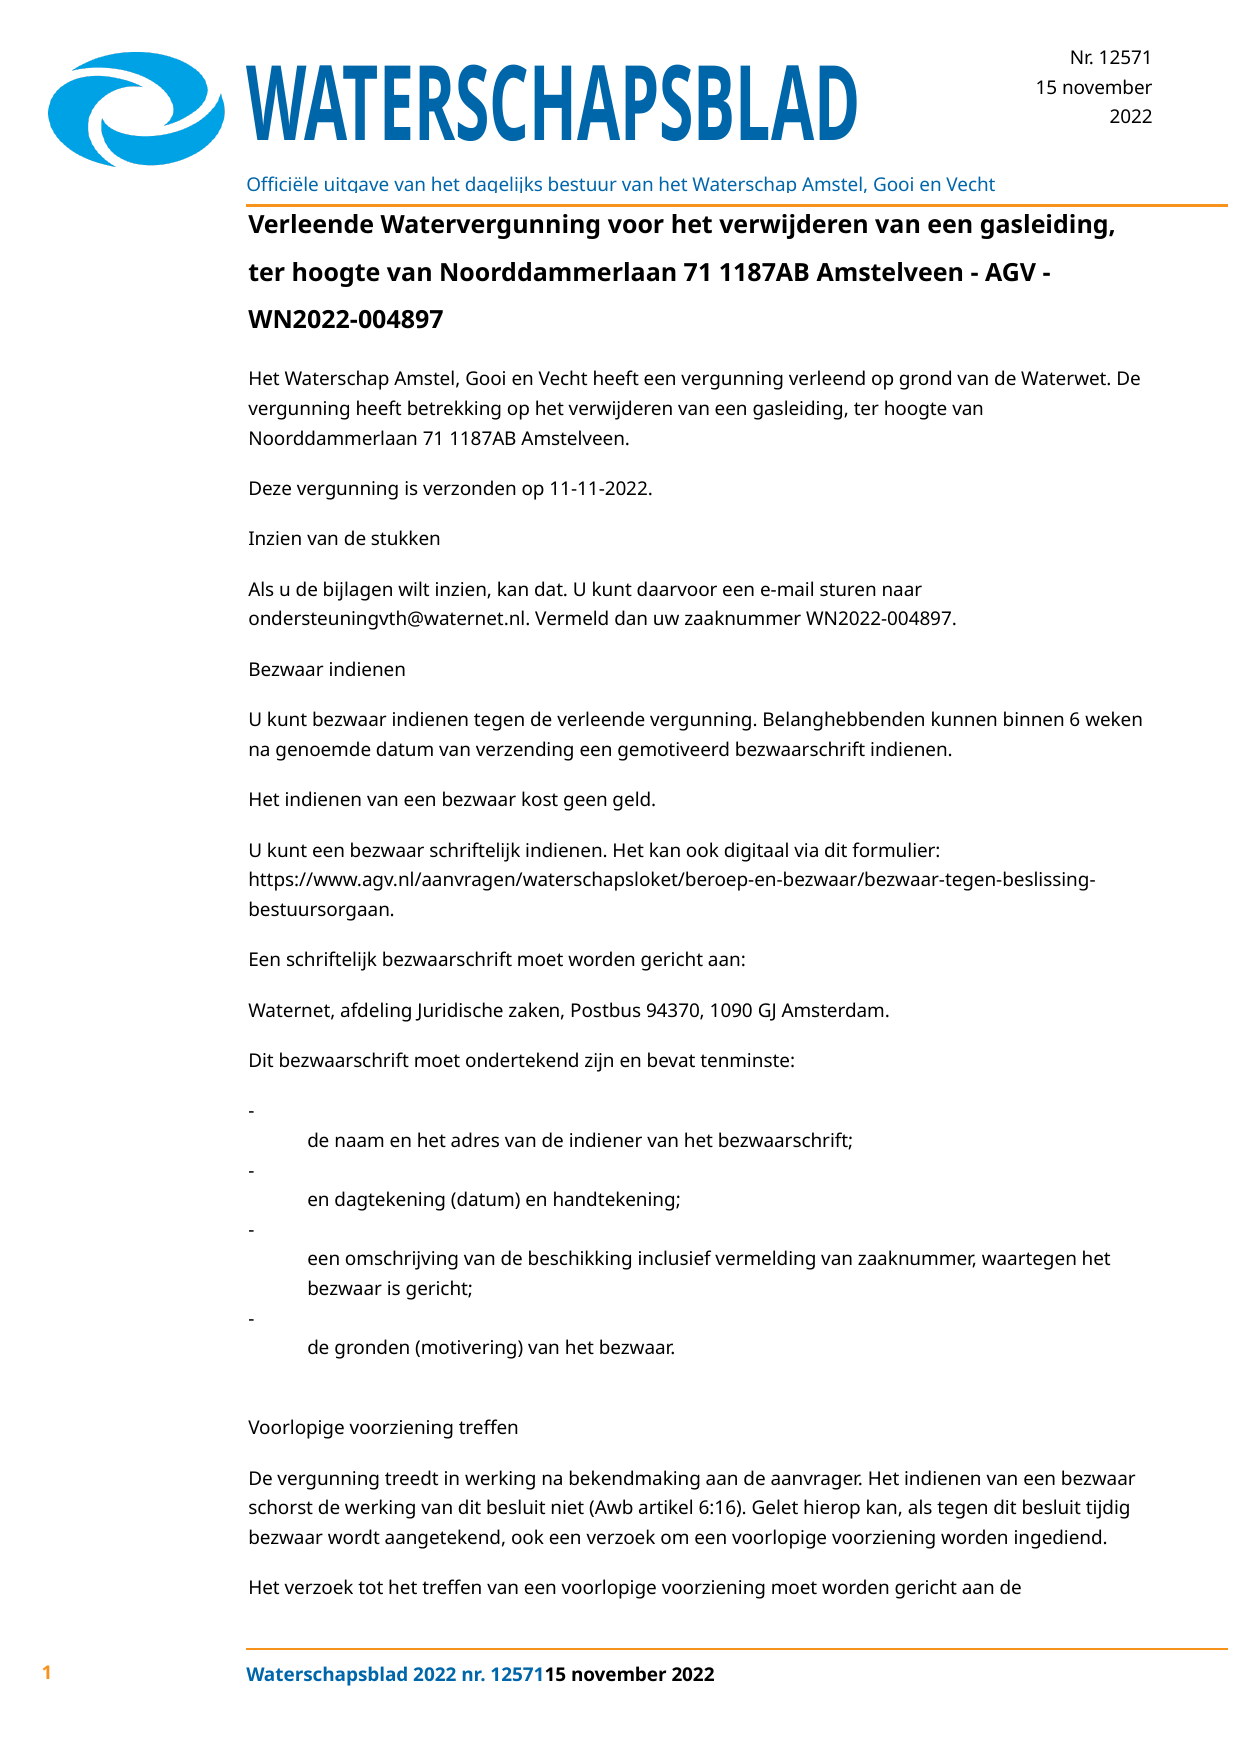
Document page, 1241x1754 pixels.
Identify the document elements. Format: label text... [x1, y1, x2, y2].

text Dit bezwaarschrift moet ondertekend zijn en bevat tenminste: [248, 1047, 1152, 1073]
text Voorlopige voorziening treffen [248, 1414, 1152, 1440]
picture [41, 47, 231, 172]
list en dagtekening (datum) en handtekening; [248, 1186, 1152, 1212]
text Een schriftelijk bezwaarschrift moet worden gericht aan: [248, 946, 1152, 972]
text Inzien van de stukken [248, 526, 1152, 551]
text U kunt bezwaar indienen tegen de verleende vergunning. Belanghebbenden kunnen binnen 6 weken na genoemde datum van verzending een gemotiveerd bezwaarschrift indienen. [248, 706, 1152, 762]
text Deze vergunning is verzonden op 11-11-2022. [248, 475, 1152, 501]
list de gronden (motivering) van het bezwaar. [248, 1334, 1152, 1360]
text Verleende Watervergunning voor het verwijderen van een gasleiding, ter hoogte van Noorddammerlaan 71 1187AB Amstelveen - AGV - WN2022-004897 [248, 207, 1152, 336]
text De vergunning treedt in werking na bekendmaking aan de aanvrager. Het indienen van een bezwaar schorst de werking van dit besluit niet (Awb artikel 6:16). Gelet hierop kan, als tegen dit besluit tijdig bezwaar wordt aangetekend, ook een verzoek om een voorlopige voorziening worden ingediend. [248, 1465, 1152, 1549]
text Het verzoek tot het treffen van een voorlopige voorziening moet worden gericht aan de [248, 1574, 1152, 1600]
text U kunt een bezwaar schriftelijk indienen. Het kan ook digitaal via dit formulier: https://www.agv.nl/aanvragen/waterschapsloket/beroep-en-bezwaar/bezwaar-tegen-beslissing-bestuursorgaan. [248, 837, 1152, 922]
text Waternet, afdeling Juridische zaken, Postbus 94370, 1090 GJ Amsterdam. [248, 997, 1152, 1022]
list een omschrijving van de beschikking inclusief vermelding van zaaknummer, waartegen het bezwaar is gericht; [248, 1246, 1152, 1301]
list de naam en het adres van de indiener van het bezwaarschrift; [248, 1127, 1152, 1153]
text Het indienen van een bezwaar kost geen geld. [248, 786, 1152, 812]
text Bezwaar indienen [248, 656, 1152, 682]
text Het Waterschap Amstel, Gooi en Vecht heeft een vergunning verleend op grond van de Waterwet. De vergunning heeft betrekking op het verwijderen van een gasleiding, ter hoogte van Noorddammerlaan 71 1187AB Amstelveen. [248, 366, 1152, 450]
text Als u de bijlagen wilt inzien, kan dat. U kunt daarvoor een e-mail sturen naar ondersteuningvth@waternet.nl. Vermeld dan uw zaaknummer WN2022-004897. [248, 576, 1152, 631]
